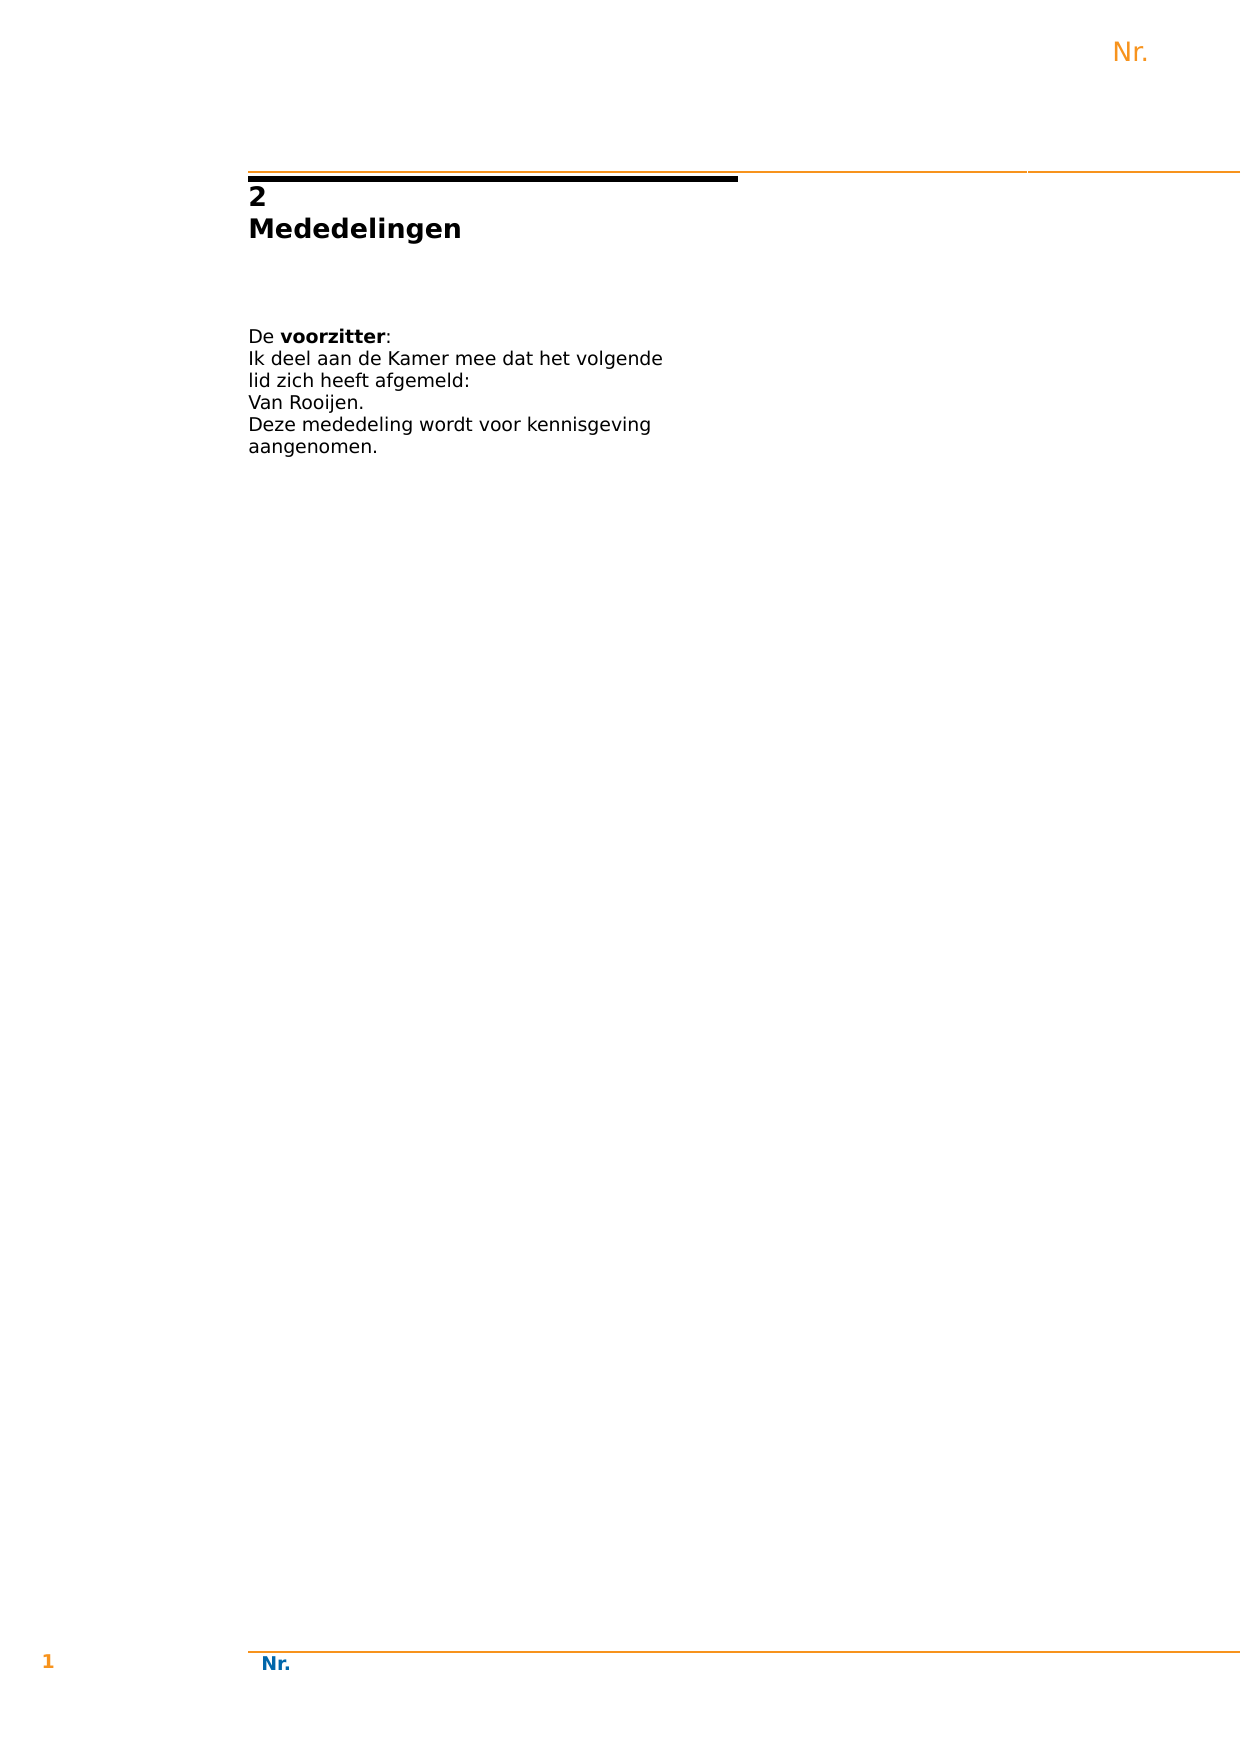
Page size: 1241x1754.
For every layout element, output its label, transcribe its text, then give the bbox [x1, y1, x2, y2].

text De voorzitter: [248, 326, 691, 348]
text Deze mededeling wordt voor kennisgeving aangenomen. [248, 414, 691, 458]
text Van Rooijen. [248, 392, 691, 414]
title 2 Mededelingen [248, 182, 691, 244]
text Ik deel aan de Kamer mee dat het volgende lid zich heeft afgemeld: [248, 348, 691, 392]
